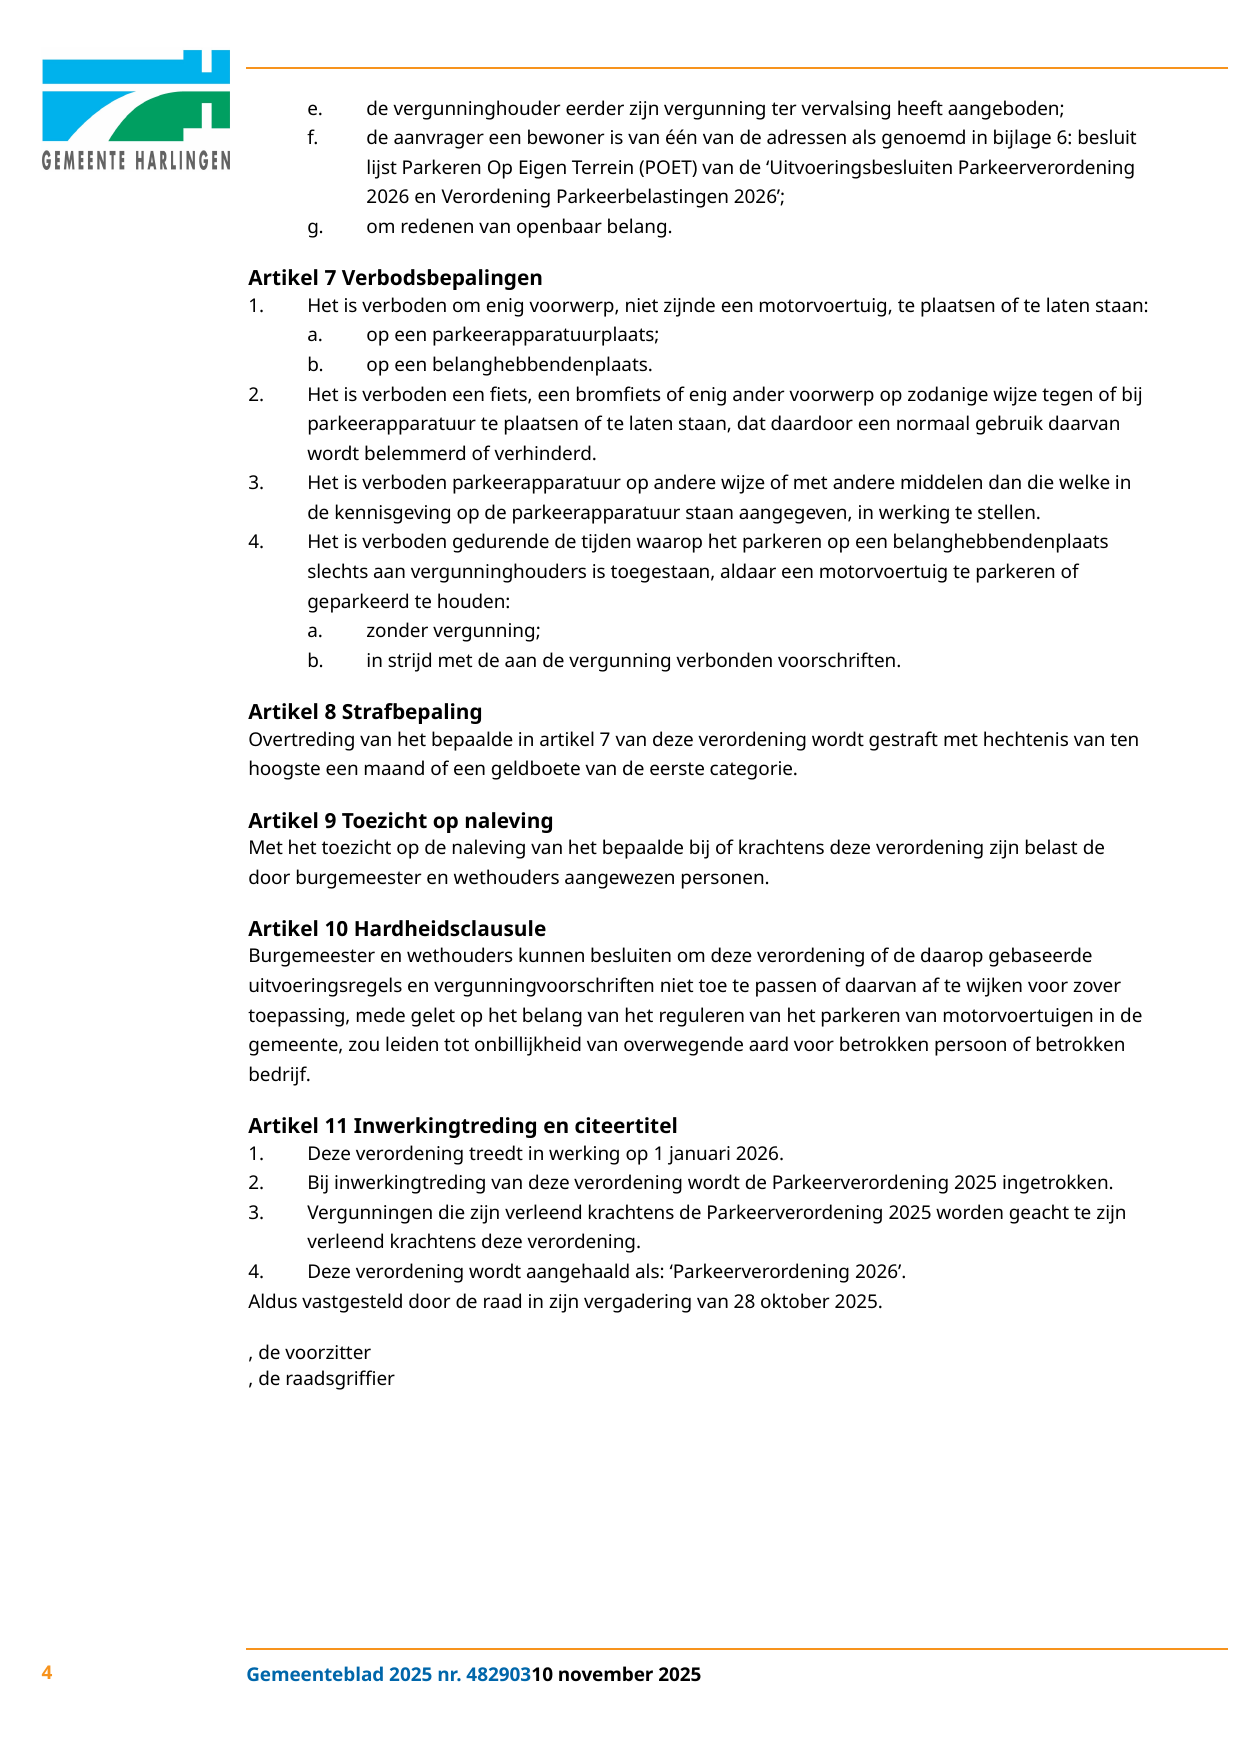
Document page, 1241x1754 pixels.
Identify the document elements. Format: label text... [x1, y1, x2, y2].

text Artikel 8 Strafbepaling [248, 697, 1152, 726]
text Met het toezicht op de naleving van het bepaalde bij of krachtens deze verordening zijn belast de door burgemeester en wethouders aangewezen personen. [248, 834, 1152, 889]
list Het is verboden om enig voorwerp, niet zijnde een motorvoertuig, te plaatsen of te laten staan: [248, 292, 1152, 318]
text Overtreding van het bepaalde in artikel 7 van deze verordening wordt gestraft met hechtenis van ten hoogste een maand of een geldboete van de eerste categorie. [248, 726, 1152, 781]
text Artikel 11 Inwerkingtreding en citeertitel [248, 1111, 1152, 1140]
text , de raadsgriffier [248, 1365, 1152, 1391]
list de vergunninghouder eerder zijn vergunning ter vervalsing heeft aangeboden; [307, 95, 1152, 121]
list op een belanghebbendenplaats. [307, 351, 1152, 377]
text Aldus vastgesteld door de raad in zijn vergadering van 28 oktober 2025. [248, 1288, 1152, 1313]
list op een parkeerapparatuurplaats; [307, 322, 1152, 347]
list om redenen van openbaar belang. [307, 213, 1152, 239]
list zonder vergunning; [307, 617, 1152, 643]
picture [41, 47, 231, 172]
list de aanvrager een bewoner is van één van de adressen als genoemd in bijlage 6: besluit lijst Parkeren Op Eigen Terrein (POET) van de ‘Uitvoeringsbesluiten Parkeerverordening 2026 en Verordening Parkeerbelastingen 2026’; [307, 124, 1152, 209]
list in strijd met de aan de vergunning verbonden voorschriften. [307, 647, 1152, 673]
text Artikel 7 Verbodsbepalingen [248, 263, 1152, 292]
list Deze verordening wordt aangehaald als: ‘Parkeerverordening 2026’. [248, 1258, 1152, 1284]
list Bij inwerkingtreding van deze verordening wordt de Parkeerverordening 2025 ingetrokken. [248, 1169, 1152, 1195]
list Deze verordening treedt in werking op 1 januari 2026. [248, 1140, 1152, 1166]
text , de voorzitter [248, 1339, 1152, 1365]
list Vergunningen die zijn verleend krachtens de Parkeerverordening 2025 worden geacht te zijn verleend krachtens deze verordening. [248, 1199, 1152, 1254]
text Burgemeester en wethouders kunnen besluiten om deze verordening of de daarop gebaseerde uitvoeringsregels en vergunningvoorschriften niet toe te passen of daarvan af te wijken voor zover toepassing, mede gelet op het belang van het reguleren van het parkeren van motorvoertuigen in de gemeente, zou leiden tot onbillijkheid van overwegende aard voor betrokken persoon of betrokken bedrijf. [248, 943, 1152, 1087]
list Het is verboden een fiets, een bromfiets of enig ander voorwerp op zodanige wijze tegen of bij parkeerapparatuur te plaatsen of te laten staan, dat daardoor een normaal gebruik daarvan wordt belemmerd of verhinderd. [248, 381, 1152, 466]
list Het is verboden parkeerapparatuur op andere wijze of met andere middelen dan die welke in de kennisgeving op de parkeerapparatuur staan aangegeven, in werking te stellen. [248, 469, 1152, 525]
text Artikel 9 Toezicht op naleving [248, 806, 1152, 834]
text Artikel 10 Hardheidsclausule [248, 914, 1152, 943]
list Het is verboden gedurende de tijden waarop het parkeren op een belanghebbendenplaats slechts aan vergunninghouders is toegestaan, aldaar een motorvoertuig te parkeren of geparkeerd te houden: [248, 529, 1152, 613]
